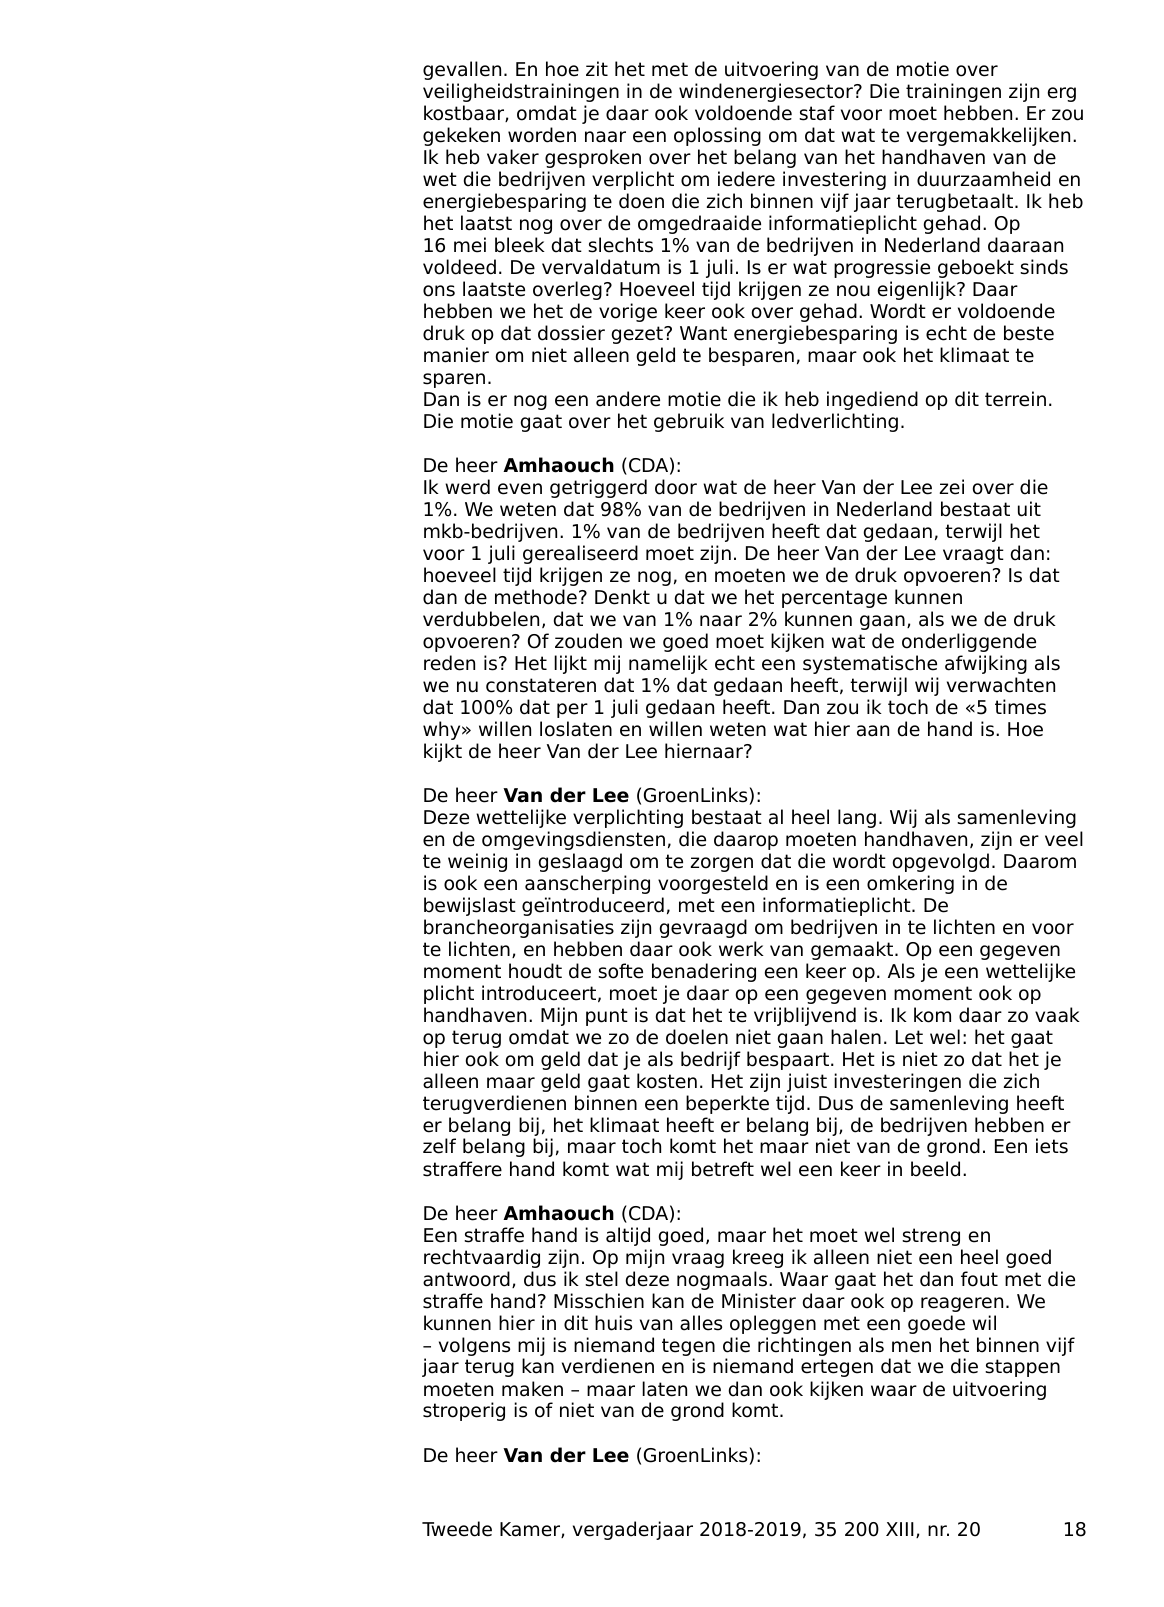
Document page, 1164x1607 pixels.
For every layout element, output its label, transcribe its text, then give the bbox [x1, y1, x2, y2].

text Dan is er nog een andere motie die ik heb ingediend op dit terrein. Die motie gaat over het gebruik van ledverlichting. [422, 389, 1087, 433]
text Een straffe hand is altijd goed, maar het moet wel streng en rechtvaardig zijn. Op mijn vraag kreeg ik alleen niet een heel goed antwoord, dus ik stel deze nogmaals. Waar gaat het dan fout met die straffe hand? Misschien kan de Minister daar ook op reageren. We kunnen hier in dit huis van alles opleggen met een goede wil – volgens mij is niemand tegen die richtingen als men het binnen vijf jaar terug kan verdienen en is niemand ertegen dat we die stappen moeten maken – maar laten we dan ook kijken waar de uitvoering stroperig is of niet van de grond komt. [422, 1224, 1087, 1422]
text Ik heb vaker gesproken over het belang van het handhaven van de wet die bedrijven verplicht om iedere investering in duurzaamheid en energiebesparing te doen die zich binnen vijf jaar terugbetaalt. Ik heb het laatst nog over de omgedraaide informatieplicht gehad. Op 16 mei bleek dat slechts 1% van de bedrijven in Nederland daaraan voldeed. De vervaldatum is 1 juli. Is er wat progressie geboekt sinds ons laatste overleg? Hoeveel tijd krijgen ze nou eigenlijk? Daar hebben we het de vorige keer ook over gehad. Wordt er voldoende druk op dat dossier gezet? Want energiebesparing is echt de beste manier om niet alleen geld te besparen, maar ook het klimaat te sparen. [422, 147, 1087, 389]
text De heer Amhaouch (CDA): [422, 1203, 1087, 1224]
text De heer Amhaouch (CDA): [422, 455, 1087, 477]
text De heer Van der Lee (GroenLinks): [422, 785, 1087, 807]
text De heer Van der Lee (GroenLinks): [422, 1444, 1087, 1467]
text Deze wettelijke verplichting bestaat al heel lang. Wij als samenleving en de omgevingsdiensten, die daarop moeten handhaven, zijn er veel te weinig in geslaagd om te zorgen dat die wordt opgevolgd. Daarom is ook een aanscherping voorgesteld en is een omkering in de bewijslast geïntroduceerd, met een informatieplicht. De brancheorganisaties zijn gevraagd om bedrijven in te lichten en voor te lichten, en hebben daar ook werk van gemaakt. Op een gegeven moment houdt de softe benadering een keer op. Als je een wettelijke plicht introduceert, moet je daar op een gegeven moment ook op handhaven. Mijn punt is dat het te vrijblijvend is. Ik kom daar zo vaak op terug omdat we zo de doelen niet gaan halen. Let wel: het gaat hier ook om geld dat je als bedrijf bespaart. Het is niet zo dat het je alleen maar geld gaat kosten. Het zijn juist investeringen die zich terugverdienen binnen een beperkte tijd. Dus de samenleving heeft er belang bij, het klimaat heeft er belang bij, de bedrijven hebben er zelf belang bij, maar toch komt het maar niet van de grond. Een iets straffere hand komt wat mij betreft wel een keer in beeld. [422, 807, 1087, 1180]
text gevallen. En hoe zit het met de uitvoering van de motie over veiligheidstrainingen in de windenergiesector? Die trainingen zijn erg kostbaar, omdat je daar ook voldoende staf voor moet hebben. Er zou gekeken worden naar een oplossing om dat wat te vergemakkelijken. [422, 59, 1087, 147]
text Ik werd even getriggerd door wat de heer Van der Lee zei over die 1%. We weten dat 98% van de bedrijven in Nederland bestaat uit mkb-bedrijven. 1% van de bedrijven heeft dat gedaan, terwijl het voor 1 juli gerealiseerd moet zijn. De heer Van der Lee vraagt dan: hoeveel tijd krijgen ze nog, en moeten we de druk opvoeren? Is dat dan de methode? Denkt u dat we het percentage kunnen verdubbelen, dat we van 1% naar 2% kunnen gaan, als we de druk opvoeren? Of zouden we goed moet kijken wat de onderliggende reden is? Het lijkt mij namelijk echt een systematische afwijking als we nu constateren dat 1% dat gedaan heeft, terwijl wij verwachten dat 100% dat per 1 juli gedaan heeft. Dan zou ik toch de «5 times why» willen loslaten en willen weten wat hier aan de hand is. Hoe kijkt de heer Van der Lee hiernaar? [422, 477, 1087, 763]
